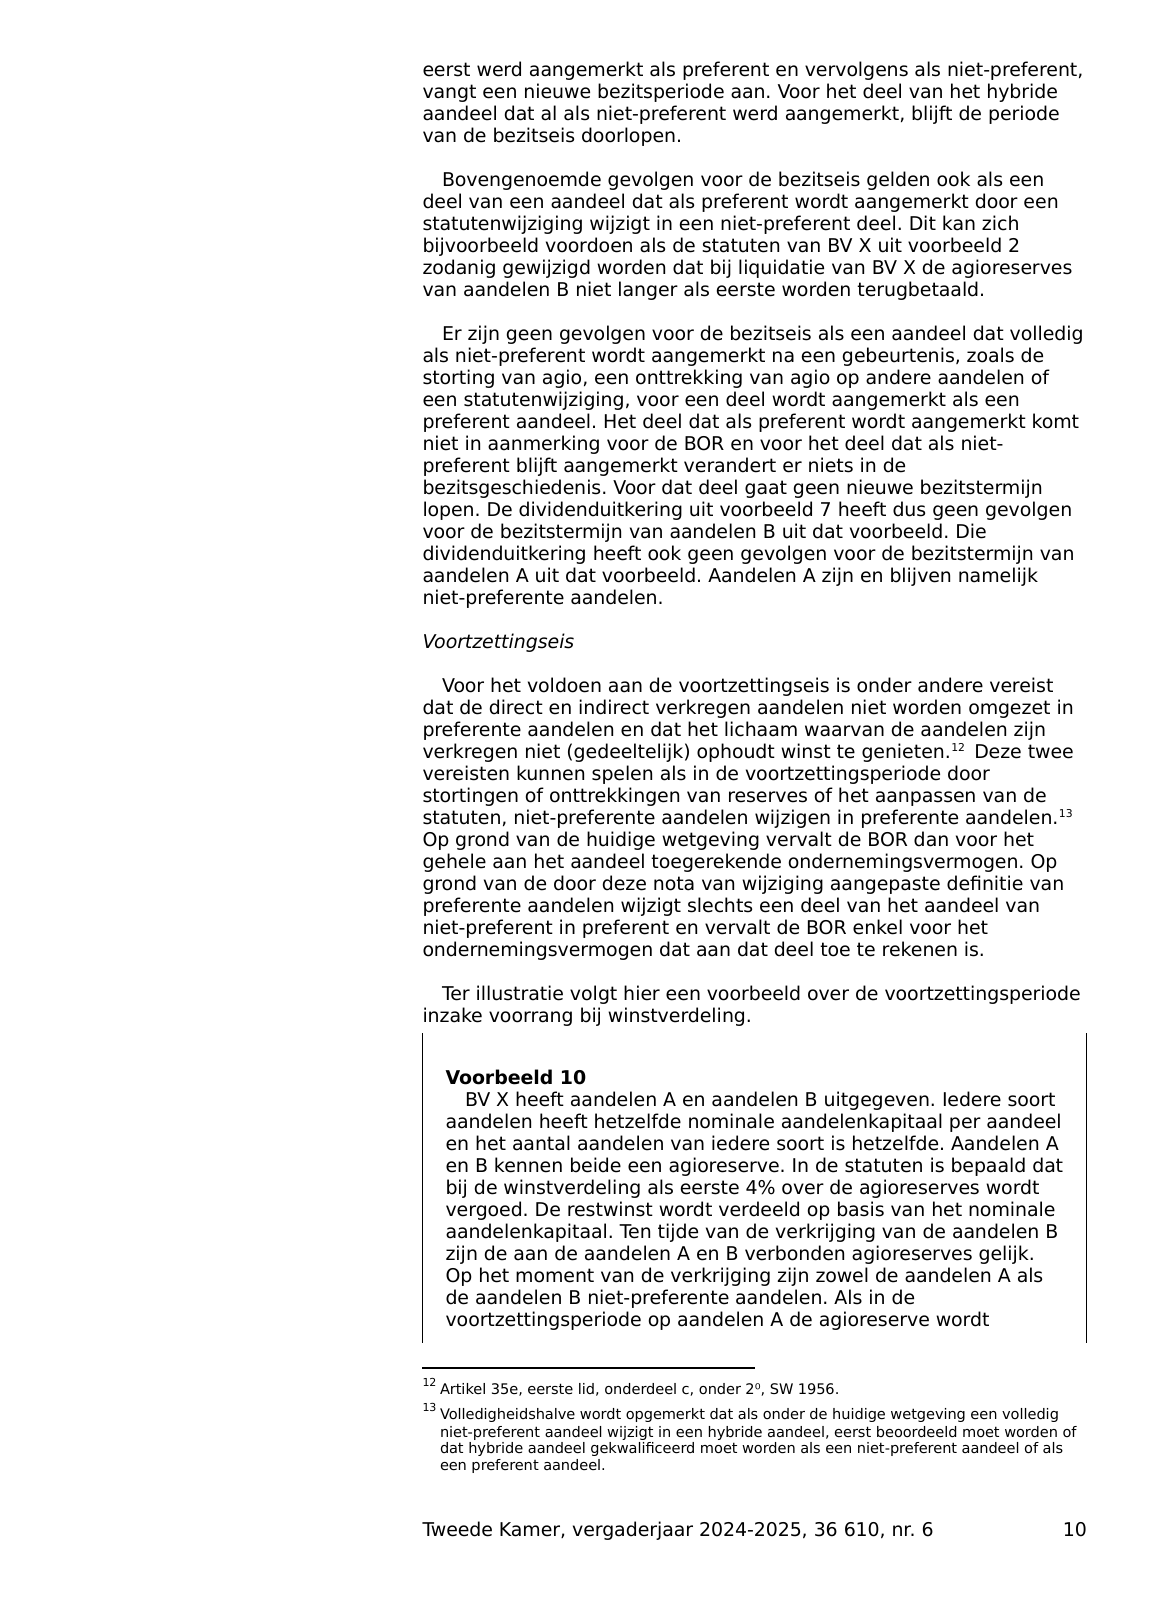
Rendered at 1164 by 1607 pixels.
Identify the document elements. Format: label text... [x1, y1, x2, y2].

text eerst werd aangemerkt als preferent en vervolgens als niet-preferent, vangt een nieuwe bezitsperiode aan. Voor het deel van het hybride aandeel dat al als niet-preferent werd aangemerkt, blijft de periode van de bezitseis doorlopen. [422, 59, 1087, 147]
text Voor het voldoen aan de voortzettingseis is onder andere vereist dat de direct en indirect verkregen aandelen niet worden omgezet in preferente aandelen en dat het lichaam waarvan de aandelen zijn verkregen niet (gedeeltelijk) ophoudt winst te genieten. Deze twee vereisten kunnen spelen als in de voortzettingsperiode door stortingen of onttrekkingen van reserves of het aanpassen van de statuten, niet-preferente aandelen wijzigen in preferente aandelen. Op grond van de huidige wetgeving vervalt de BOR dan voor het gehele aan het aandeel toegerekende ondernemingsvermogen. Op grond van de door deze nota van wijziging aangepaste definitie van preferente aandelen wijzigt slechts een deel van het aandeel van niet-preferent in preferent en vervalt de BOR enkel voor het ondernemingsvermogen dat aan dat deel toe te rekenen is. [422, 675, 1087, 961]
text Volledigheidshalve wordt opgemerkt dat als onder de huidige wetgeving een volledig niet-preferent aandeel wijzigt in een hybride aandeel, eerst beoordeeld moet worden of dat hybride aandeel gekwalificeerd moet worden als een niet-preferent aandeel of als een preferent aandeel. [422, 1402, 1087, 1474]
text Ter illustratie volgt hier een voorbeeld over de voortzettingsperiode inzake voorrang bij winstverdeling. [422, 983, 1087, 1027]
subtitle Voortzettingseis [422, 631, 1087, 653]
text Er zijn geen gevolgen voor de bezitseis als een aandeel dat volledig als niet-preferent wordt aangemerkt na een gebeurtenis, zoals de storting van agio, een onttrekking van agio op andere aandelen of een statutenwijziging, voor een deel wordt aangemerkt als een preferent aandeel. Het deel dat als preferent wordt aangemerkt komt niet in aanmerking voor de BOR en voor het deel dat als niet-preferent blijft aangemerkt verandert er niets in de bezitsgeschiedenis. Voor dat deel gaat geen nieuwe bezitstermijn lopen. De dividenduitkering uit voorbeeld 7 heeft dus geen gevolgen voor de bezitstermijn van aandelen B uit dat voorbeeld. Die dividenduitkering heeft ook geen gevolgen voor de bezitstermijn van aandelen A uit dat voorbeeld. Aandelen A zijn en blijven namelijk niet-preferente aandelen. [422, 323, 1087, 609]
text Artikel 35e, eerste lid, onderdeel c, onder 2⁰, SW 1956. [422, 1377, 1087, 1399]
text Bovengenoemde gevolgen voor de bezitseis gelden ook als een deel van een aandeel dat als preferent wordt aangemerkt door een statutenwijziging wijzigt in een niet-preferent deel. Dit kan zich bijvoorbeeld voordoen als de statuten van BV X uit voorbeeld 2 zodanig gewijzigd worden dat bij liquidatie van BV X de agioreserves van aandelen B niet langer als eerste worden terugbetaald. [422, 169, 1087, 301]
table_header Voorbeeld 10 BV X heeft aandelen A en aandelen B uitgegeven. Iedere soort aandelen heeft hetzelfde nominale aandelenkapitaal per aandeel en het aantal aandelen van iedere soort is hetzelfde. Aandelen A en B kennen beide een agioreserve. In de statuten is bepaald dat bij de winstverdeling als eerste 4% over de agioreserves wordt vergoed. De restwinst wordt verdeeld op basis van het nominale aandelenkapitaal. Ten tijde van de verkrijging van de aandelen B zijn de aan de aandelen A en B verbonden agioreserves gelijk. Op het moment van de verkrijging zijn zowel de aandelen A als de aandelen B niet-preferente aandelen. Als in de voortzettingsperiode op aandelen A de agioreserve wordt [423, 1033, 1086, 1343]
